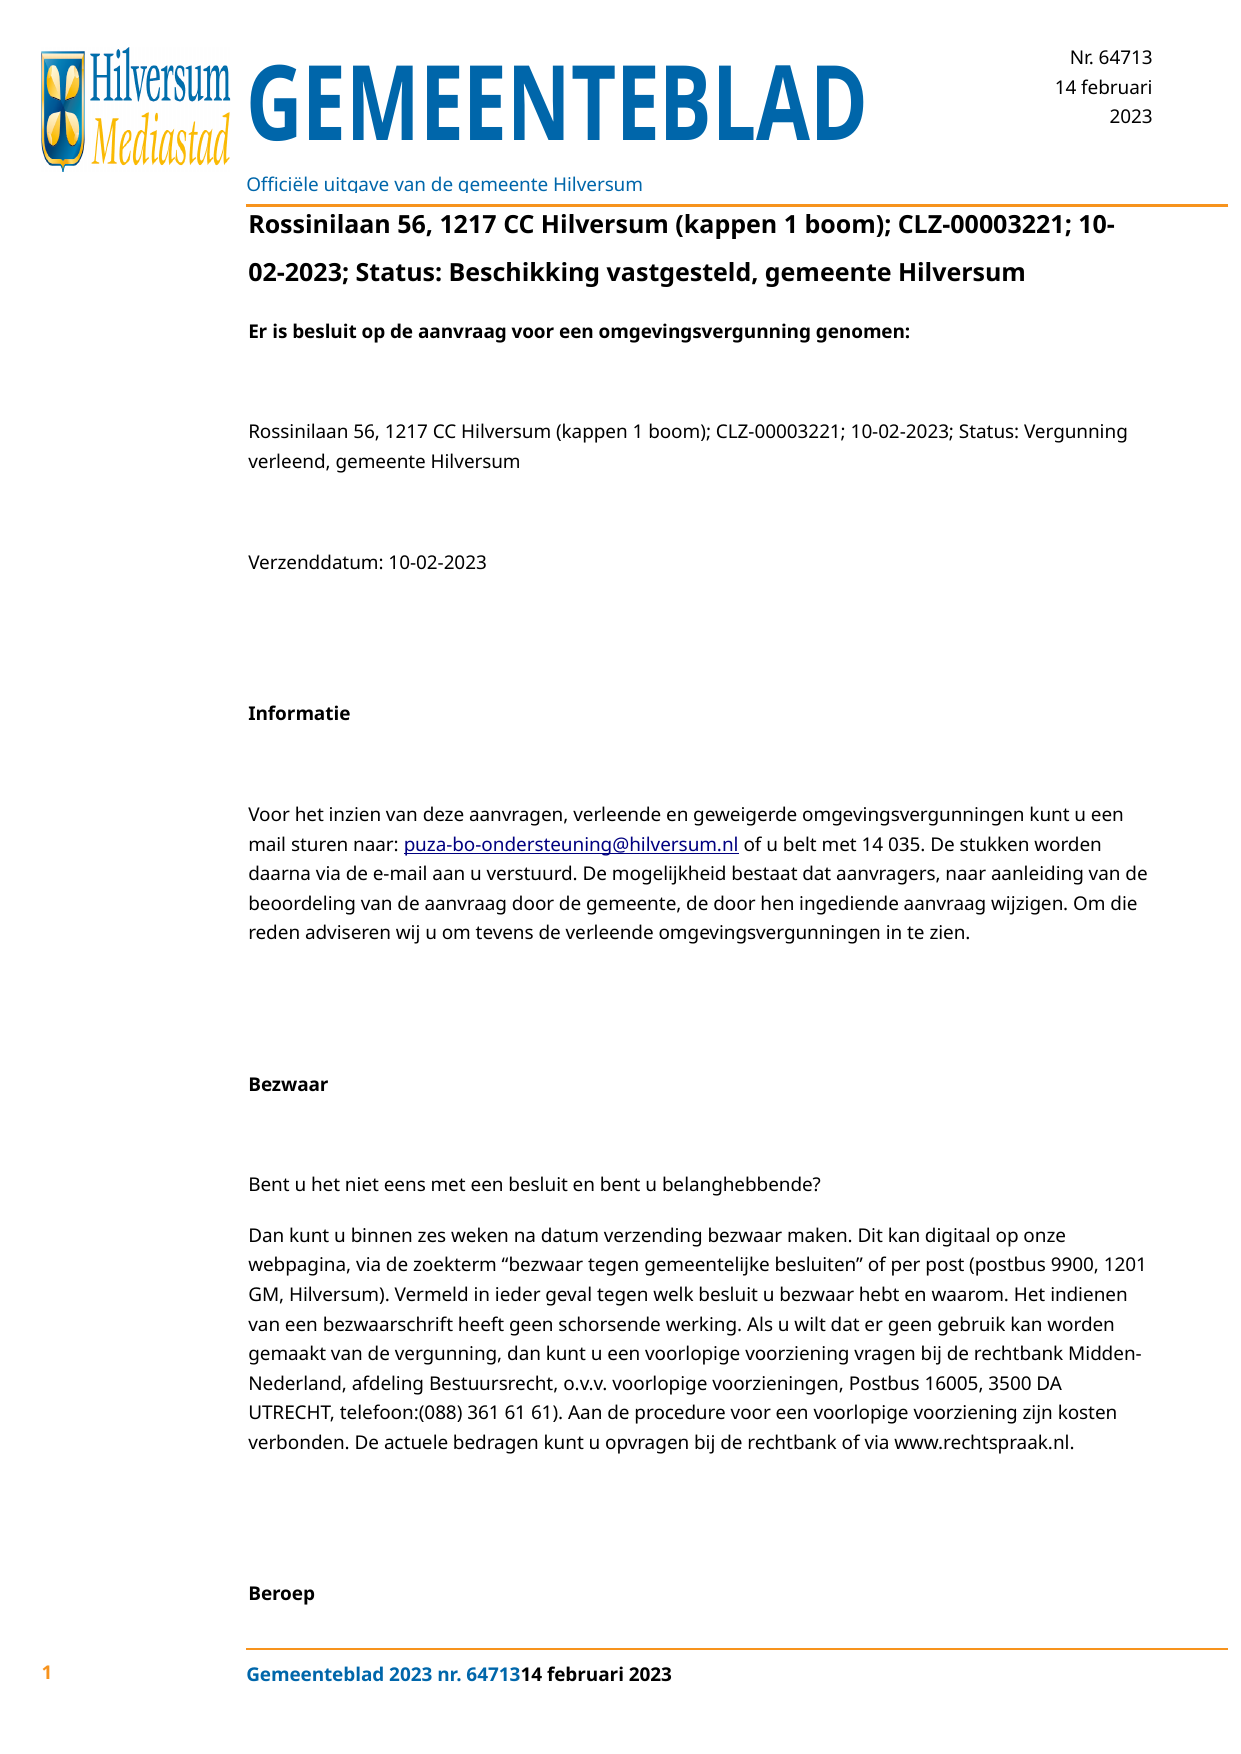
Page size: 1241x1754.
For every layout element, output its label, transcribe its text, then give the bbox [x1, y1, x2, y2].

picture [41, 47, 231, 172]
text Beroep [248, 1580, 1152, 1606]
text Dan kunt u binnen zes weken na datum verzending bezwaar maken. Dit kan digitaal op onze webpagina, via de zoekterm “bezwaar tegen gemeentelijke besluiten” of per post (postbus 9900, 1201 GM, Hilversum). Vermeld in ieder geval tegen welk besluit u bezwaar hebt en waarom. Het indienen van een bezwaarschrift heeft geen schorsende werking. Als u wilt dat er geen gebruik kan worden gemaakt van de vergunning, dan kunt u een voorlopige voorziening vragen bij de rechtbank Midden-Nederland, afdeling Bestuursrecht, o.v.v. voorlopige voorzieningen, Postbus 16005, 3500 DA UTRECHT, telefoon:(088) 361 61 61). Aan de procedure voor een voorlopige voorziening zijn kosten verbonden. De actuele bedragen kunt u opvragen bij de rechtbank of via www.rechtspraak.nl. [248, 1222, 1152, 1455]
text Er is besluit op de aanvraag voor een omgevingsvergunning genomen: [248, 318, 1152, 344]
text Voor het inzien van deze aanvragen, verleende en geweigerde omgevingsvergunningen kunt u een mail sturen naar: puza-bo-ondersteuning@hilversum.nl of u belt met 14 035. De stukken worden daarna via de e-mail aan u verstuurd. De mogelijkheid bestaat dat aanvragers, naar aanleiding van de beoordeling van de aanvraag door de gemeente, de door hen ingediende aanvraag wijzigen. Om die reden adviseren wij u om tevens de verleende omgevingsvergunningen in te zien. [248, 801, 1152, 945]
text Rossinilaan 56, 1217 CC Hilversum (kappen 1 boom); CLZ-00003221; 10-02-2023; Status: Vergunning verleend, gemeente Hilversum [248, 419, 1152, 474]
text Verzenddatum: 10-02-2023 [248, 549, 1152, 575]
text Bezwaar [248, 1071, 1152, 1097]
text Rossinilaan 56, 1217 CC Hilversum (kappen 1 boom); CLZ-00003221; 10-02-2023; Status: Beschikking vastgesteld, gemeente Hilversum [248, 207, 1152, 288]
text Informatie [248, 700, 1152, 726]
text Bent u het niet eens met een besluit en bent u belanghebbende? [248, 1172, 1152, 1197]
